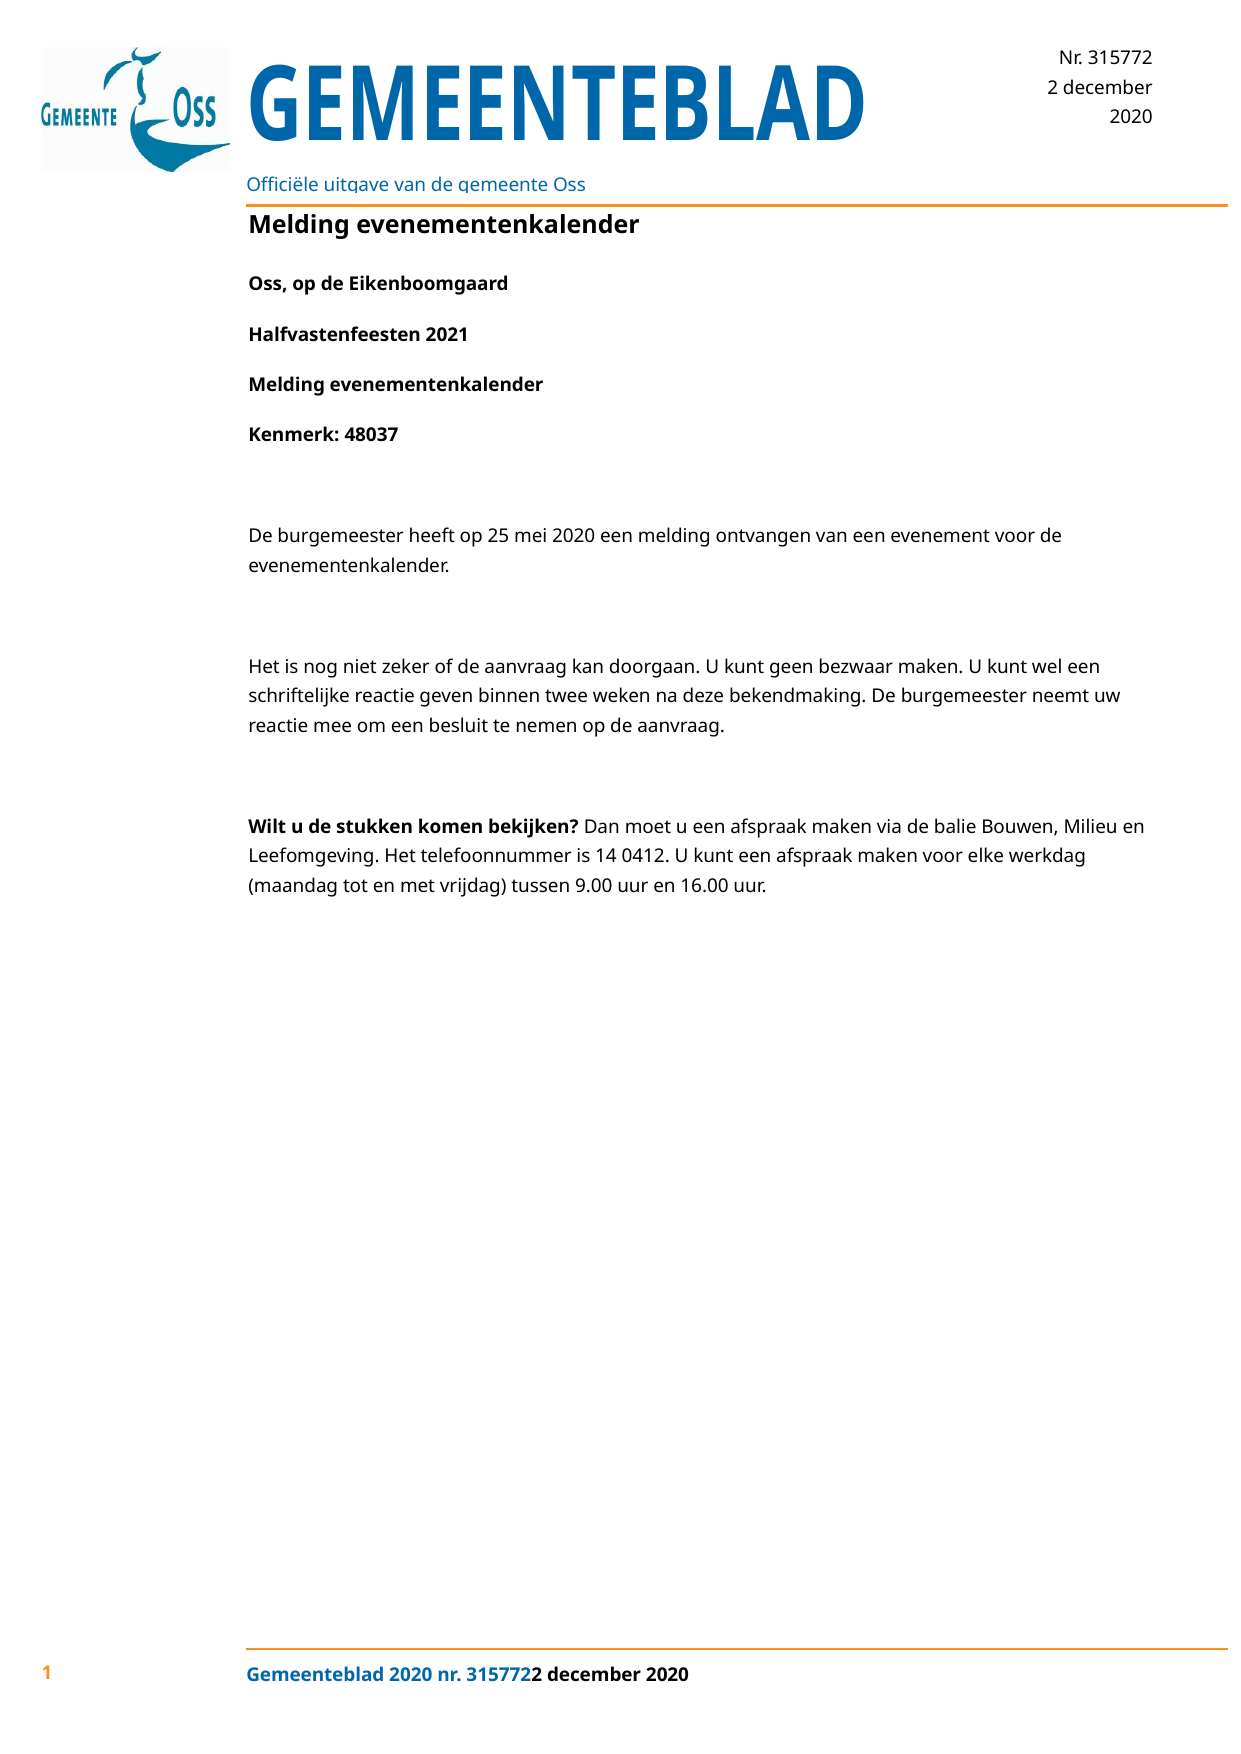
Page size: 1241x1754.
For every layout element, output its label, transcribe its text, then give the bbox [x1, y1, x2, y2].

text Wilt u de stukken komen bekijken? Dan moet u een afspraak maken via de balie Bouwen, Milieu en Leefomgeving. Het telefoonnummer is 14 0412. U kunt een afspraak maken voor elke werkdag (maandag tot en met vrijdag) tussen 9.00 uur en 16.00 uur. [248, 813, 1152, 898]
text Melding evenementenkalender [248, 371, 1152, 397]
text Kenmerk: 48037 [248, 422, 1152, 447]
text Halfvastenfeesten 2021 [248, 321, 1152, 346]
text Oss, op de Eikenboomgaard [248, 270, 1152, 296]
text Melding evenementenkalender [248, 207, 1152, 241]
picture [41, 47, 231, 172]
text De burgemeester heeft op 25 mei 2020 een melding ontvangen van een evenement voor de evenementenkalender. [248, 522, 1152, 578]
text Het is nog niet zeker of de aanvraag kan doorgaan. U kunt geen bezwaar maken. U kunt wel een schriftelijke reactie geven binnen twee weken na deze bekendmaking. De burgemeester neemt uw reactie mee om een besluit te nemen op de aanvraag. [248, 653, 1152, 738]
